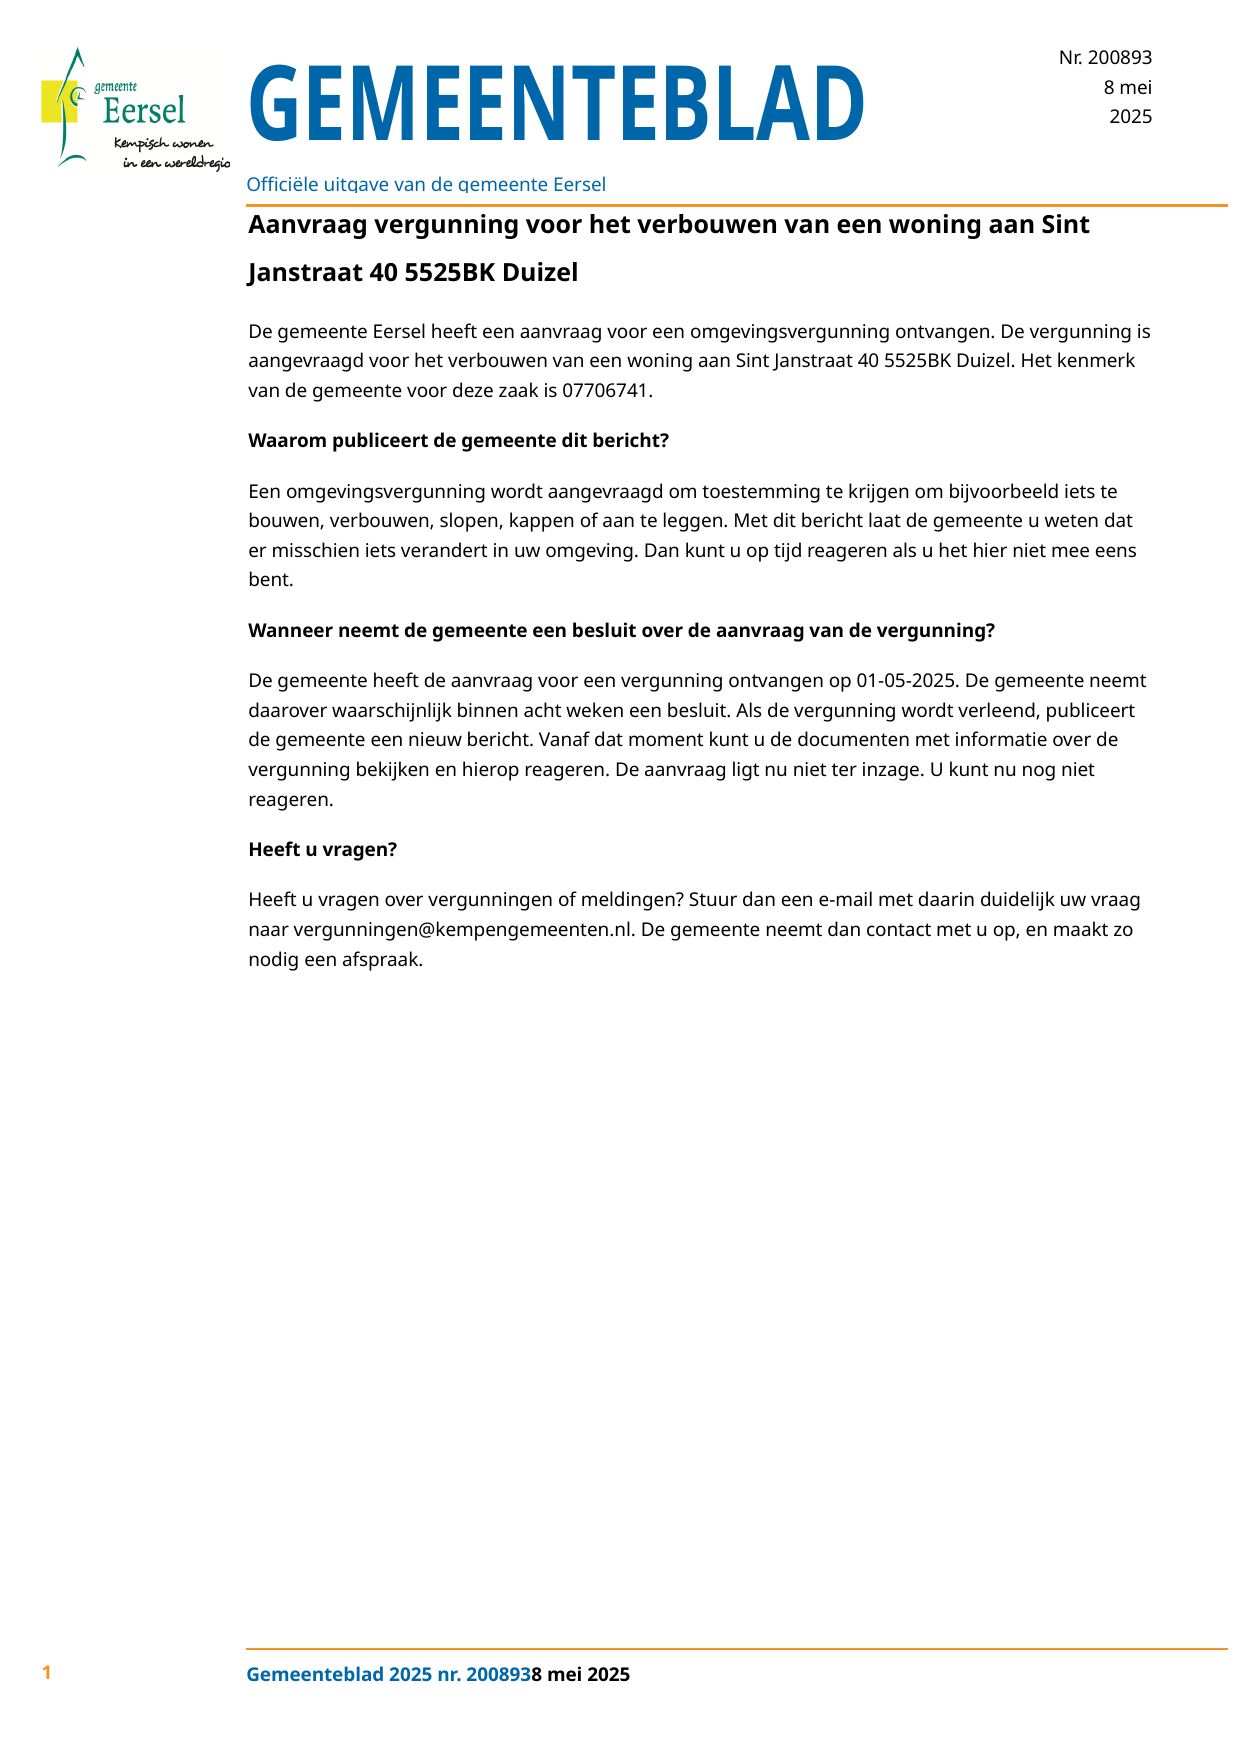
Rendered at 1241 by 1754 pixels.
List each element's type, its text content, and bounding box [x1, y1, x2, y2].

text Waarom publiceert de gemeente dit bericht? [248, 427, 1152, 453]
picture [41, 47, 231, 172]
text Heeft u vragen over vergunningen of meldingen? Stuur dan een e-mail met daarin duidelijk uw vraag naar vergunningen@kempengemeenten.nl. De gemeente neemt dan contact met u op, en maakt zo nodig een afspraak. [248, 887, 1152, 972]
text De gemeente heeft de aanvraag voor een vergunning ontvangen op 01-05-2025. De gemeente neemt daarover waarschijnlijk binnen acht weken een besluit. Als de vergunning wordt verleend, publiceert de gemeente een nieuw bericht. Vanaf dat moment kunt u de documenten met informatie over de vergunning bekijken en hierop reageren. De aanvraag ligt nu niet ter inzage. U kunt nu nog niet reageren. [248, 667, 1152, 812]
text De gemeente Eersel heeft een aanvraag voor een omgevingsvergunning ontvangen. De vergunning is aangevraagd voor het verbouwen van een woning aan Sint Janstraat 40 5525BK Duizel. Het kenmerk van de gemeente voor deze zaak is 07706741. [248, 318, 1152, 403]
text Wanneer neemt de gemeente een besluit over de aanvraag van de vergunning? [248, 617, 1152, 643]
text Aanvraag vergunning voor het verbouwen van een woning aan Sint Janstraat 40 5525BK Duizel [248, 207, 1152, 288]
text Heeft u vragen? [248, 836, 1152, 862]
text Een omgevingsvergunning wordt aangevraagd om toestemming te krijgen om bijvoorbeeld iets te bouwen, verbouwen, slopen, kappen of aan te leggen. Met dit bericht laat de gemeente u weten dat er misschien iets verandert in uw omgeving. Dan kunt u op tijd reageren als u het hier niet mee eens bent. [248, 478, 1152, 592]
